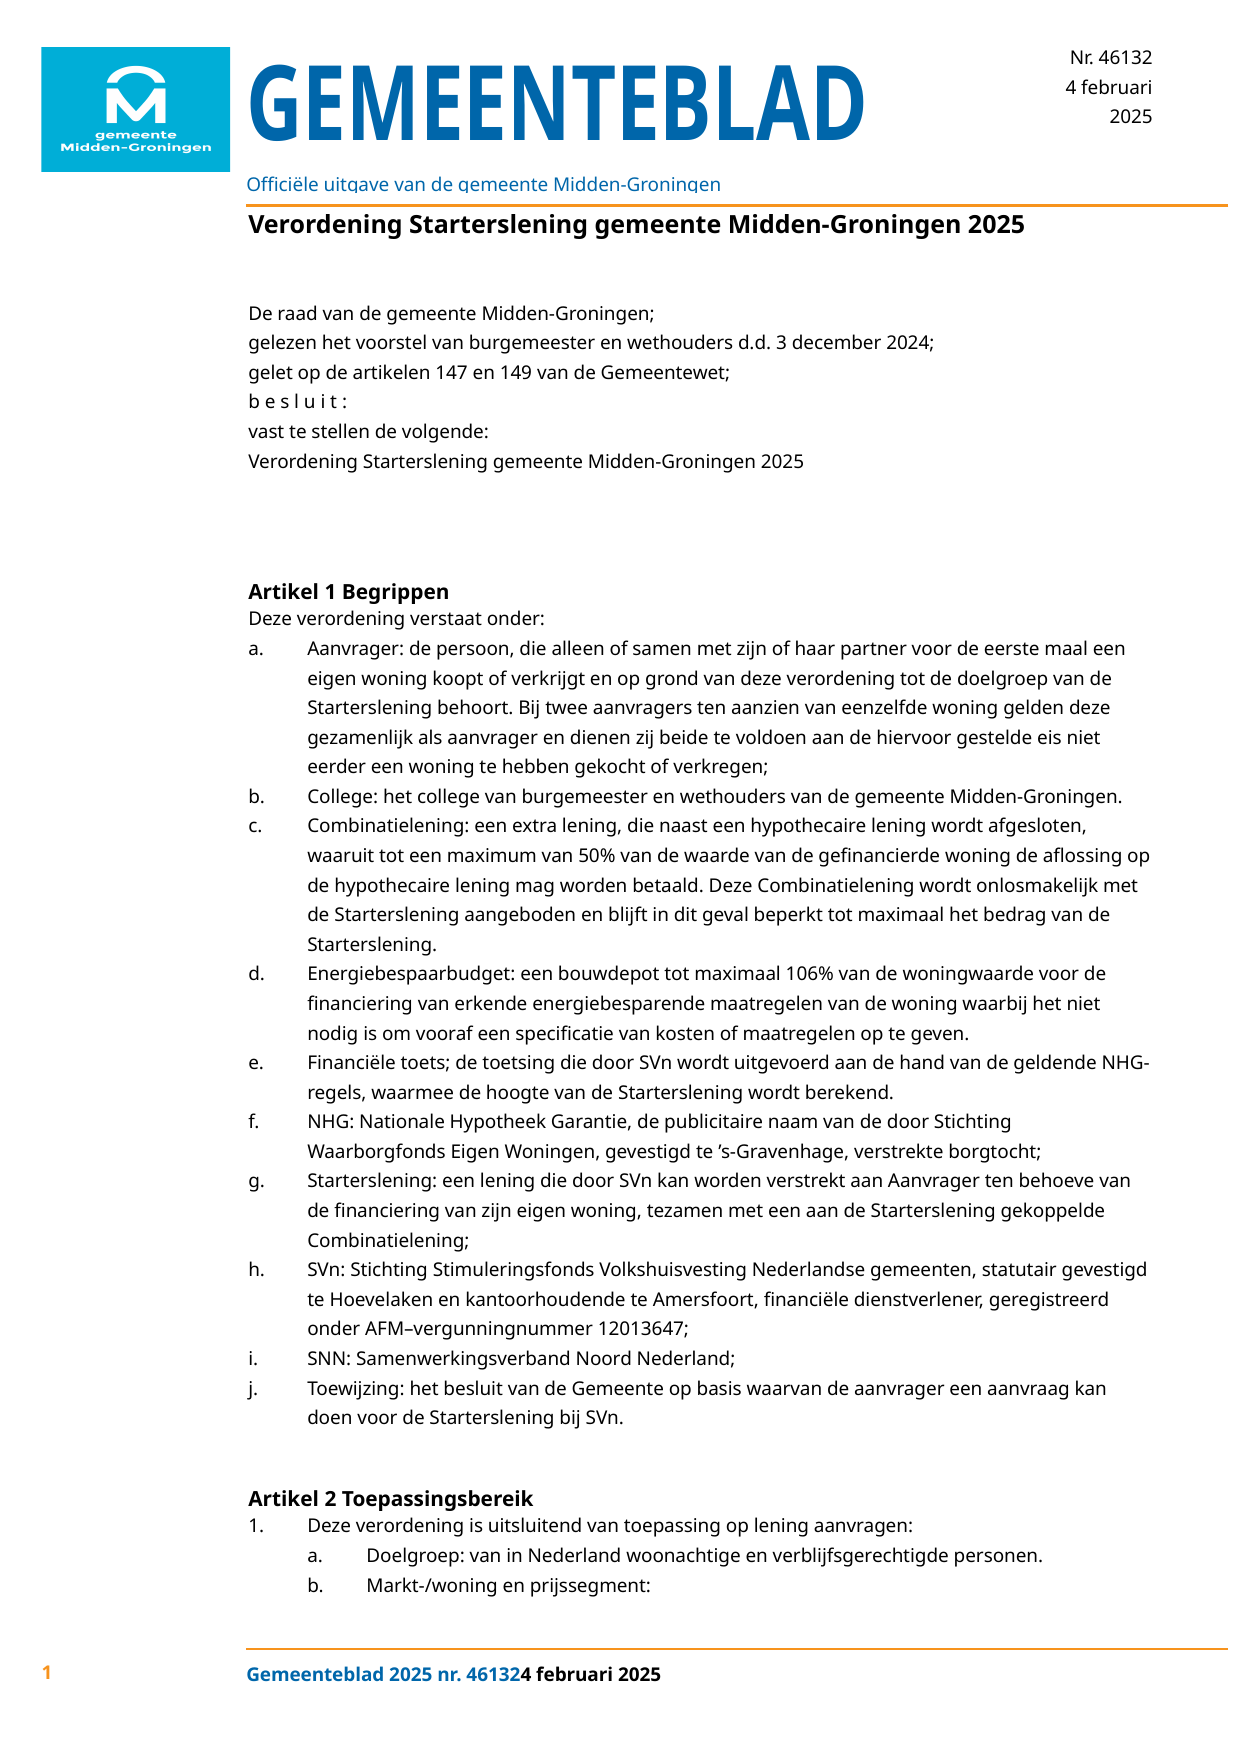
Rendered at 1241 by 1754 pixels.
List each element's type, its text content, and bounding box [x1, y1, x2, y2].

list Doelgroep: van in Nederland woonachtige en verblijfsgerechtigde personen. [307, 1542, 1152, 1568]
list Toewijzing: het besluit van de Gemeente op basis waarvan de aanvrager een aanvraag kan doen voor de Starterslening bij SVn. [248, 1375, 1152, 1430]
text b e s l u i t : [248, 389, 1152, 414]
list Combinatielening: een extra lening, die naast een hypothecaire lening wordt afgesloten, waaruit tot een maximum van 50% van de waarde van de gefinancierde woning de aflossing op de hypothecaire lening mag worden betaald. Deze Combinatielening wordt onlosmakelijk met de Starterslening aangeboden en blijft in dit geval beperkt tot maximaal het bedrag van de Starterslening. [248, 813, 1152, 957]
list College: het college van burgemeester en wethouders van de gemeente Midden-Groningen. [248, 783, 1152, 809]
text gelezen het voorstel van burgemeester en wethouders d.d. 3 december 2024; [248, 329, 1152, 355]
list Financiële toets; de toetsing die door SVn wordt uitgevoerd aan de hand van de geldende NHG-regels, waarmee de hoogte van de Starterslening wordt berekend. [248, 1049, 1152, 1104]
text vast te stellen de volgende: [248, 418, 1152, 444]
picture [184, 146, 190, 153]
text De raad van de gemeente Midden-Groningen; [248, 300, 1152, 326]
list Markt-/woning en prijssegment: [307, 1572, 1152, 1598]
list SNN: Samenwerkingsverband Noord Nederland; [248, 1345, 1152, 1371]
picture [108, 66, 164, 82]
list Starterslening: een lening die door SVn kan worden verstrekt aan Aanvrager ten behoeve van de financiering van zijn eigen woning, tezamen met een aan de Starterslening gekoppelde Combinatielening; [248, 1168, 1152, 1252]
list Aanvrager: de persoon, die alleen of samen met zijn of haar partner voor de eerste maal een eigen woning koopt of verkrijgt en op grond van deze verordening tot de doelgroep van de Starterslening behoort. Bij twee aanvragers ten aanzien van eenzelfde woning gelden deze gezamenlijk als aanvrager en dienen zij beide te voldoen aan de hiervoor gestelde eis niet eerder een woning te hebben gekocht of verkregen; [248, 635, 1152, 779]
list Deze verordening is uitsluitend van toepassing op lening aanvragen: [248, 1513, 1152, 1538]
list NHG: Nationale Hypotheek Garantie, de publicitaire naam van de door Stichting Waarborgfonds Eigen Woningen, gevestigd te ’s-Gravenhage, verstrekte borgtocht; [248, 1108, 1152, 1164]
text Verordening Starterslening gemeente Midden-Groningen 2025 [248, 448, 1152, 473]
text gelet op de artikelen 147 en 149 van de Gemeentewet; [248, 359, 1152, 385]
list SVn: Stichting Stimuleringsfonds Volkshuisvesting Nederlandse gemeenten, statutair gevestigd te Hoevelaken en kantoorhoudende te Amersfoort, financiële dienstverlener, geregistreerd onder AFM–vergunningnummer 12013647; [248, 1256, 1152, 1341]
picture [107, 89, 165, 122]
text Artikel 2 Toepassingsbereik [248, 1484, 1152, 1513]
list Energiebespaarbudget: een bouwdepot tot maximaal 106% van de woningwaarde voor de financiering van erkende energiebesparende maatregelen van de woning waarbij het niet nodig is om vooraf een specificatie van kosten of maatregelen op te geven. [248, 961, 1152, 1045]
text Deze verordening verstaat onder: [248, 606, 1152, 631]
text Artikel 1 Begrippen [248, 577, 1152, 606]
text Verordening Starterslening gemeente Midden-Groningen 2025 [248, 207, 1152, 241]
